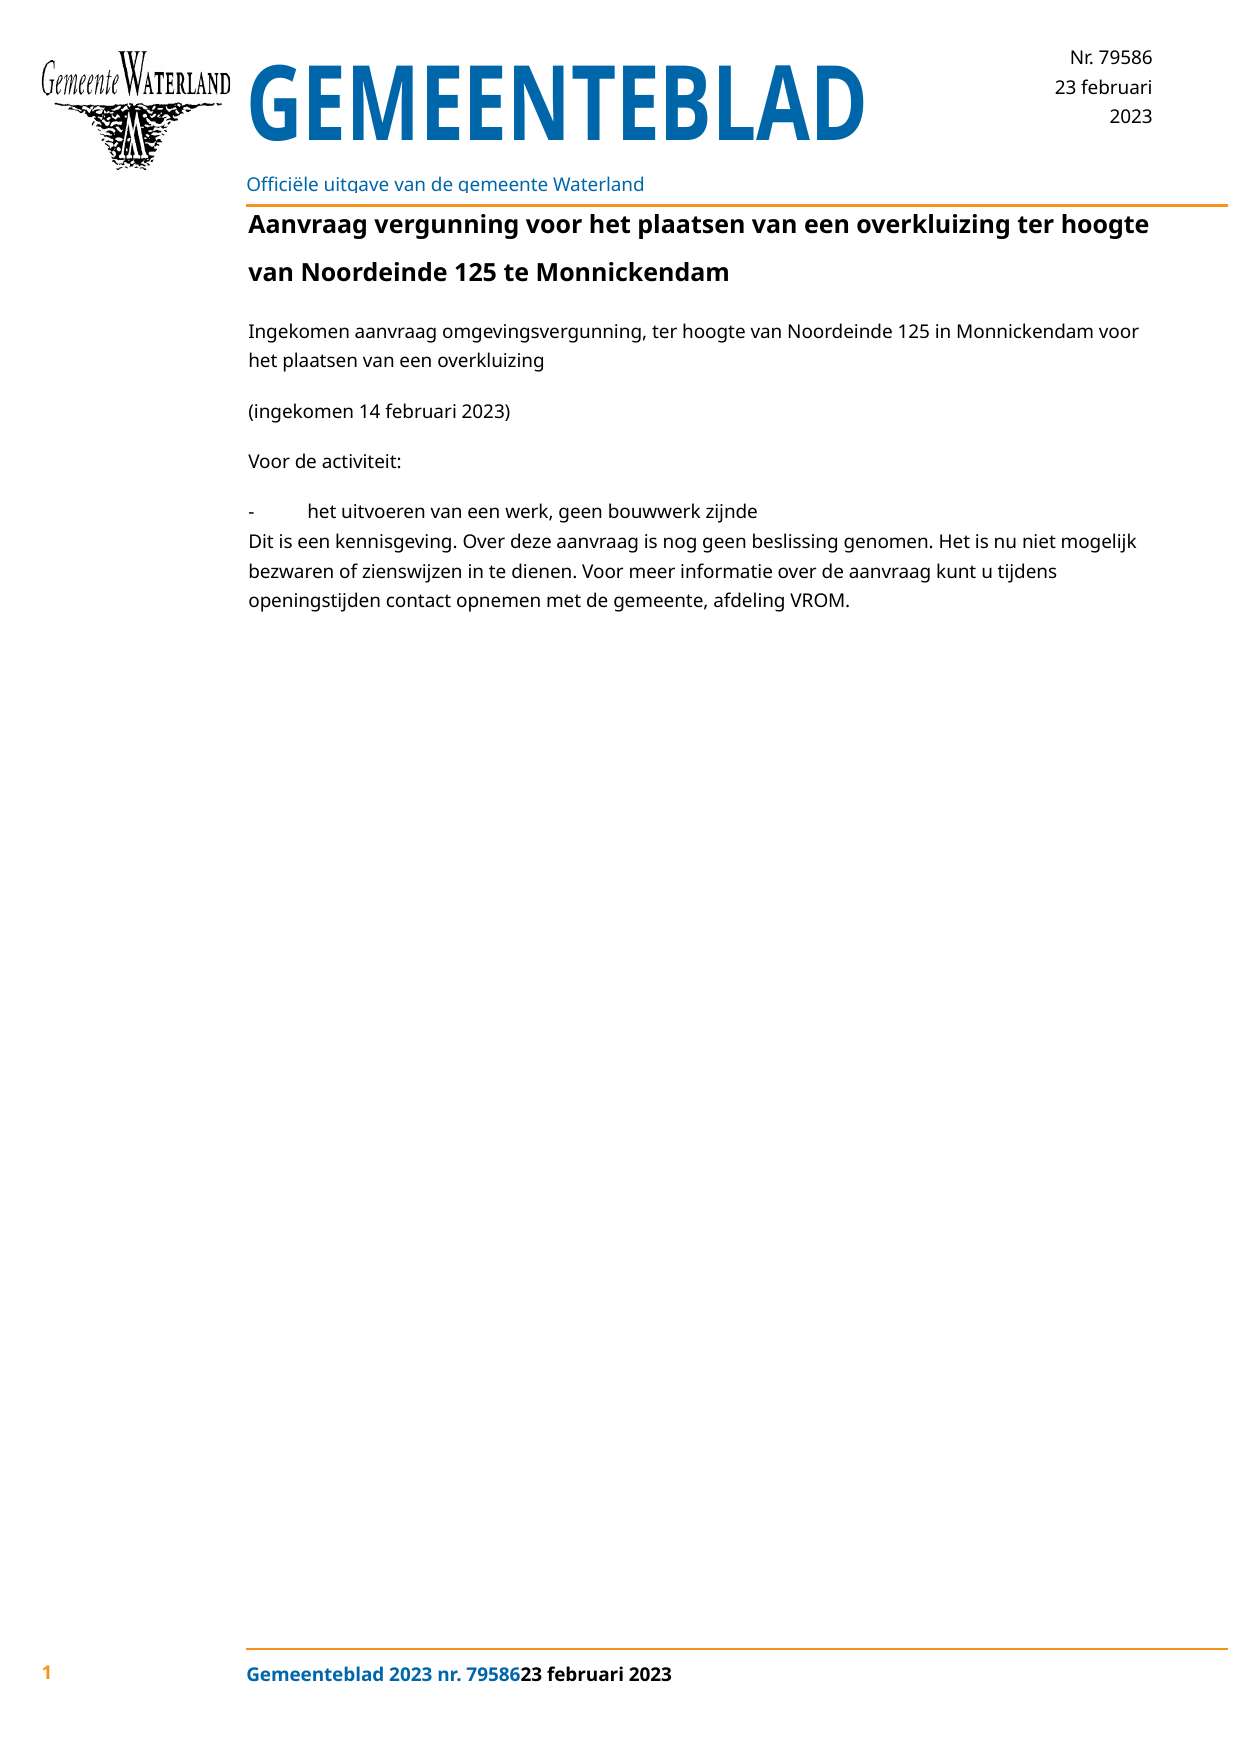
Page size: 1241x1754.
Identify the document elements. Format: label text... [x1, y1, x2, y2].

text Voor de activiteit: [248, 448, 1152, 474]
text Ingekomen aanvraag omgevingsvergunning, ter hoogte van Noordeinde 125 in Monnickendam voor het plaatsen van een overkluizing [248, 318, 1152, 373]
text Dit is een kennisgeving. Over deze aanvraag is nog geen beslissing genomen. Het is nu niet mogelijk bezwaren of zienswijzen in te dienen. Voor meer informatie over de aanvraag kunt u tijdens openingstijden contact opnemen met de gemeente, afdeling VROM. [248, 528, 1152, 613]
text Aanvraag vergunning voor het plaatsen van een overkluizing ter hoogte van Noordeinde 125 te Monnickendam [248, 207, 1152, 288]
picture [41, 47, 231, 172]
text (ingekomen 14 februari 2023) [248, 398, 1152, 424]
list het uitvoeren van een werk, geen bouwwerk zijnde [248, 499, 1152, 524]
